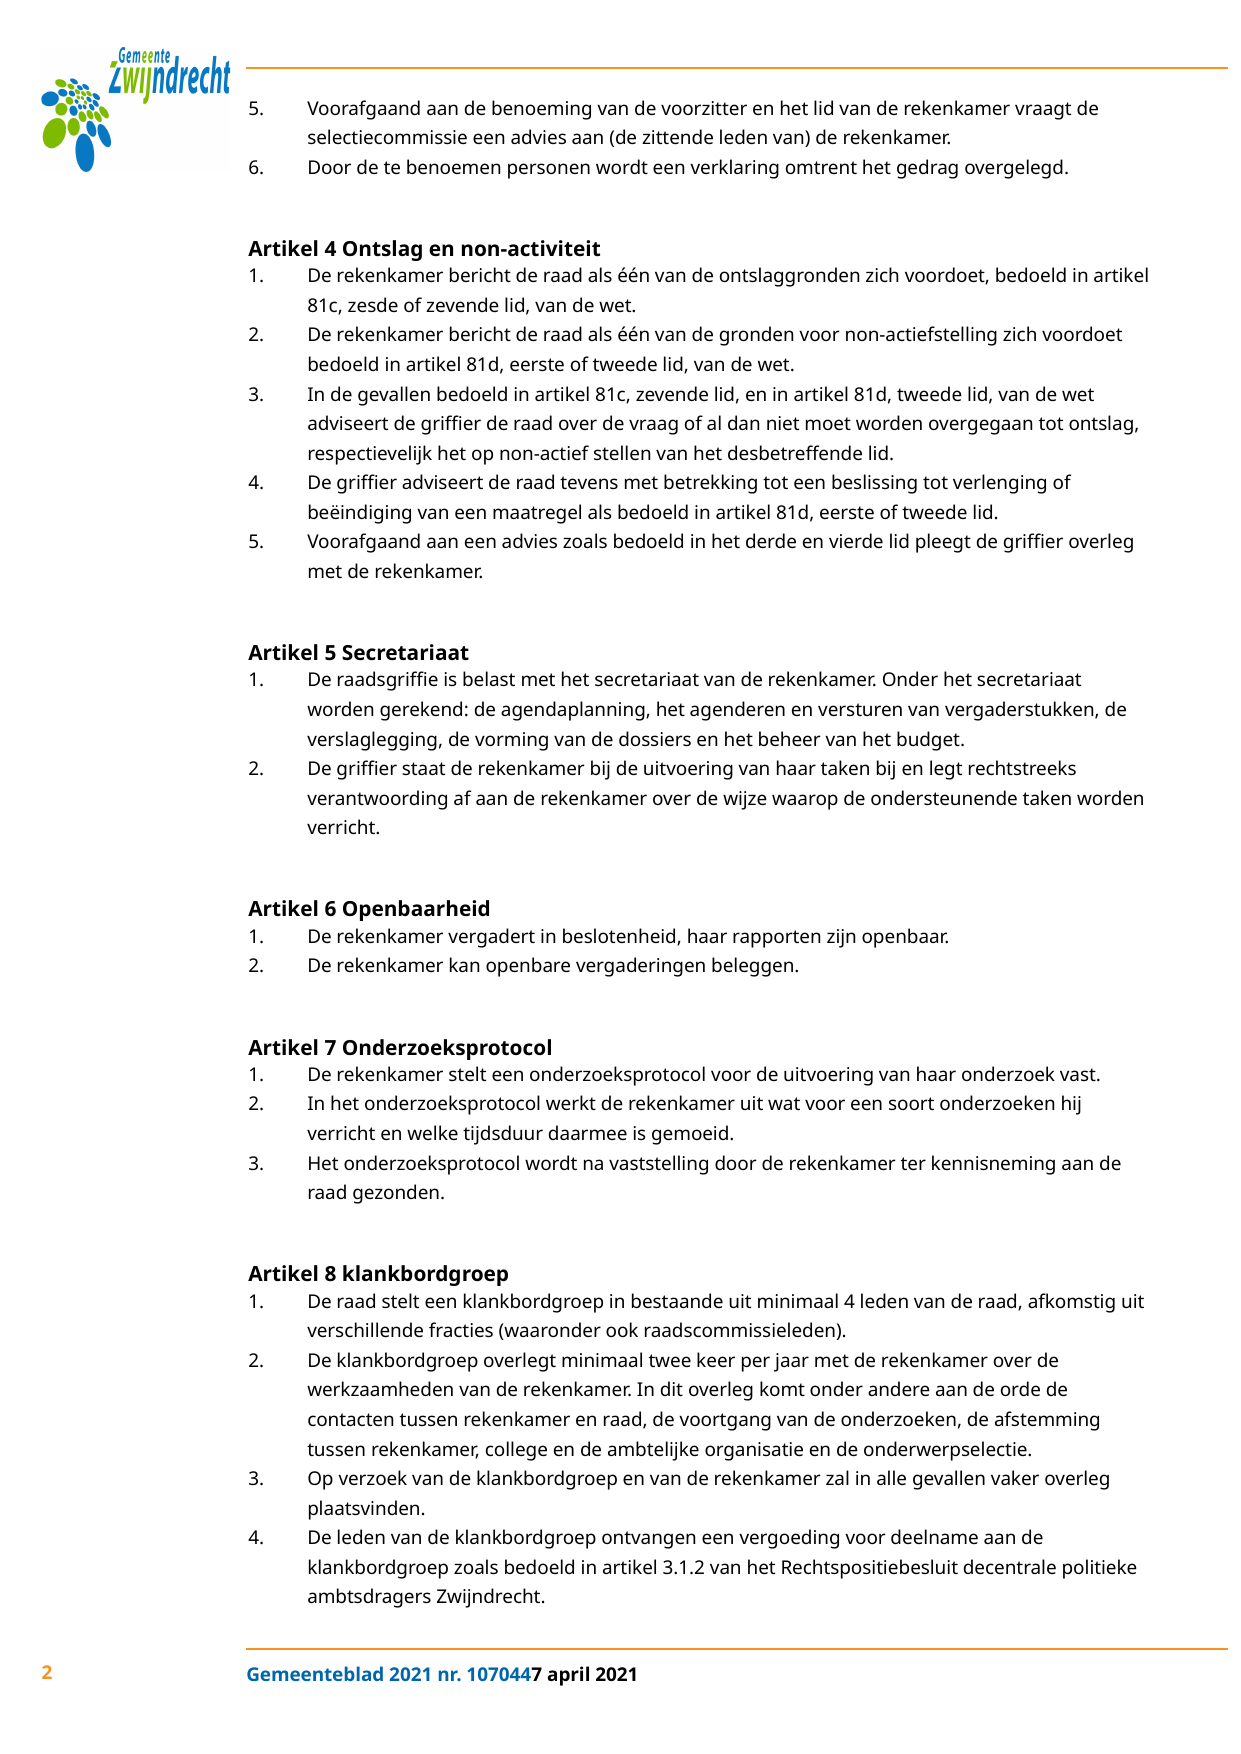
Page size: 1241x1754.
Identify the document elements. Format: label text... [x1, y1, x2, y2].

list De griffier adviseert de raad tevens met betrekking tot een beslissing tot verlenging of beëindiging van een maatregel als bedoeld in artikel 81d, eerste of tweede lid. [248, 469, 1152, 525]
text Artikel 6 Openbaarheid [248, 894, 1152, 923]
list Voorafgaand aan een advies zoals bedoeld in het derde en vierde lid pleegt de griffier overleg met de rekenkamer. [248, 529, 1152, 584]
list In het onderzoeksprotocol werkt de rekenkamer uit wat voor een soort onderzoeken hij verricht en welke tijdsduur daarmee is gemoeid. [248, 1091, 1152, 1146]
list Door de te benoemen personen wordt een verklaring omtrent het gedrag overgelegd. [248, 154, 1152, 180]
text Artikel 8 klankbordgroep [248, 1259, 1152, 1288]
list In de gevallen bedoeld in artikel 81c, zevende lid, en in artikel 81d, tweede lid, van de wet adviseert de griffier de raad over de vraag of al dan niet moet worden overgegaan tot ontslag, respectievelijk het op non-actief stellen van het desbetreffende lid. [248, 381, 1152, 466]
list De rekenkamer kan openbare vergaderingen beleggen. [248, 953, 1152, 978]
text Artikel 7 Onderzoeksprotocol [248, 1033, 1152, 1061]
list De rekenkamer bericht de raad als één van de ontslaggronden zich voordoet, bedoeld in artikel 81c, zesde of zevende lid, van de wet. [248, 262, 1152, 318]
list De griffier staat de rekenkamer bij de uitvoering van haar taken bij en legt rechtstreeks verantwoording af aan de rekenkamer over de wijze waarop de ondersteunende taken worden verricht. [248, 755, 1152, 840]
list De raadsgriffie is belast met het secretariaat van de rekenkamer. Onder het secretariaat worden gerekend: de agendaplanning, het agenderen en versturen van vergaderstukken, de verslaglegging, de vorming van de dossiers en het beheer van het budget. [248, 667, 1152, 752]
picture [41, 47, 231, 172]
list Op verzoek van de klankbordgroep en van de rekenkamer zal in alle gevallen vaker overleg plaatsvinden. [248, 1465, 1152, 1521]
list De klankbordgroep overlegt minimaal twee keer per jaar met de rekenkamer over de werkzaamheden van de rekenkamer. In dit overleg komt onder andere aan de orde de contacten tussen rekenkamer en raad, de voortgang van de onderzoeken, de afstemming tussen rekenkamer, college en de ambtelijke organisatie en de onderwerpselectie. [248, 1347, 1152, 1461]
list Het onderzoeksprotocol wordt na vaststelling door de rekenkamer ter kennisneming aan de raad gezonden. [248, 1150, 1152, 1205]
list Voorafgaand aan de benoeming van de voorzitter en het lid van de rekenkamer vraagt de selectiecommissie een advies aan (de zittende leden van) de rekenkamer. [248, 95, 1152, 150]
text Artikel 4 Ontslag en non-activiteit [248, 234, 1152, 262]
list De rekenkamer stelt een onderzoeksprotocol voor de uitvoering van haar onderzoek vast. [248, 1061, 1152, 1087]
list De leden van de klankbordgroep ontvangen een vergoeding voor deelname aan de klankbordgroep zoals bedoeld in artikel 3.1.2 van het Rechtspositiebesluit decentrale politieke ambtsdragers Zwijndrecht. [248, 1524, 1152, 1609]
list De rekenkamer vergadert in beslotenheid, haar rapporten zijn openbaar. [248, 923, 1152, 949]
list De rekenkamer bericht de raad als één van de gronden voor non-actiefstelling zich voordoet bedoeld in artikel 81d, eerste of tweede lid, van de wet. [248, 322, 1152, 377]
list De raad stelt een klankbordgroep in bestaande uit minimaal 4 leden van de raad, afkomstig uit verschillende fracties (waaronder ook raadscommissieleden). [248, 1288, 1152, 1343]
text Artikel 5 Secretariaat [248, 638, 1152, 667]
